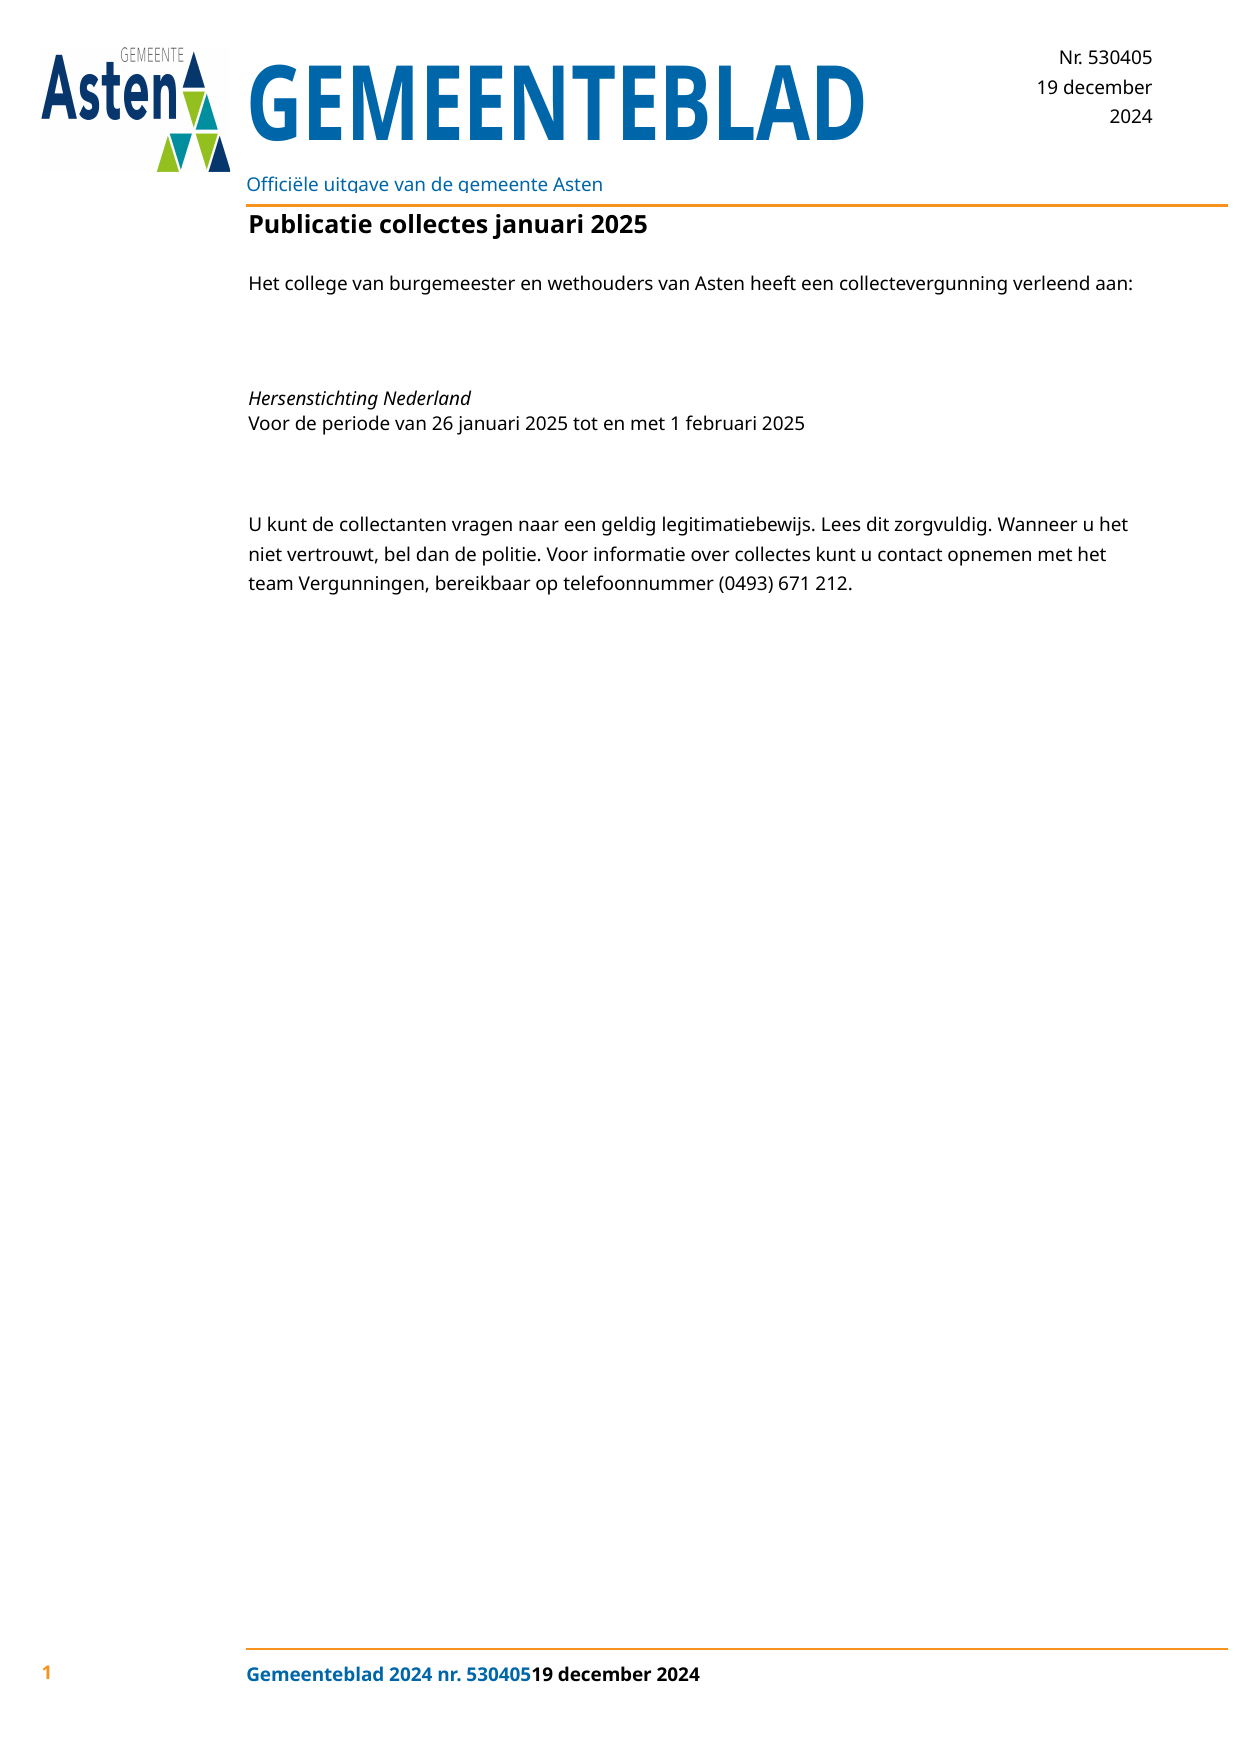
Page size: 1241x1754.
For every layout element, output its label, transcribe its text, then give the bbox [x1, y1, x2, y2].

text Publicatie collectes januari 2025 [248, 207, 1152, 241]
text Het college van burgemeester en wethouders van Asten heeft een collectevergunning verleend aan: [248, 270, 1152, 296]
text U kunt de collectanten vragen naar een geldig legitimatiebewijs. Lees dit zorgvuldig. Wanneer u het niet vertrouwt, bel dan de politie. Voor informatie over collectes kunt u contact opnemen met het team Vergunningen, bereikbaar op telefoonnummer (0493) 671 212. [248, 511, 1152, 596]
picture [41, 47, 231, 172]
text Voor de periode van 26 januari 2025 tot en met 1 februari 2025 [248, 410, 1152, 436]
text Hersenstichting Nederland [248, 385, 1152, 410]
